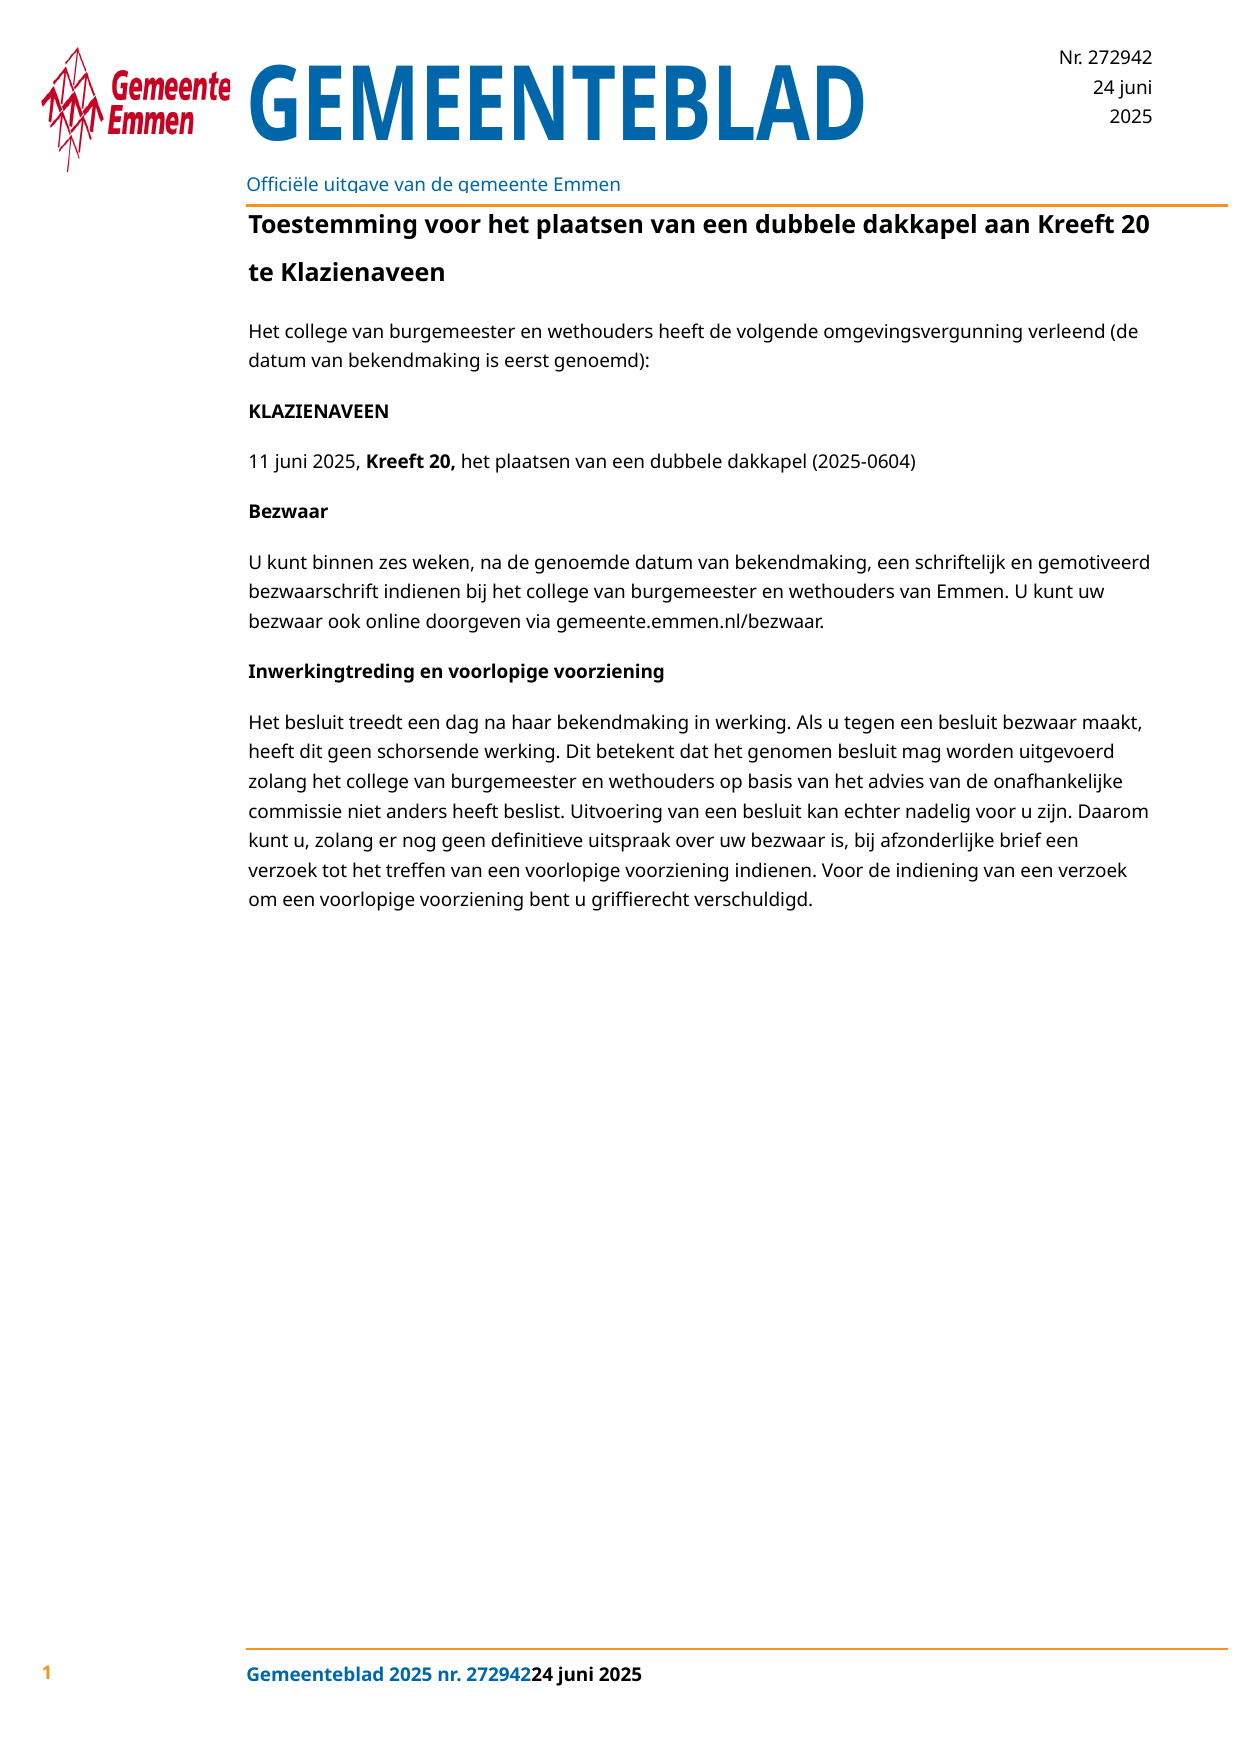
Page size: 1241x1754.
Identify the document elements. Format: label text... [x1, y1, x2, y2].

text Het college van burgemeester en wethouders heeft de volgende omgevingsvergunning verleend (de datum van bekendmaking is eerst genoemd): [248, 318, 1152, 373]
text Bezwaar [248, 499, 1152, 524]
text Toestemming voor het plaatsen van een dubbele dakkapel aan Kreeft 20 te Klazienaveen [248, 207, 1152, 288]
text U kunt binnen zes weken, na de genoemde datum van bekendmaking, een schriftelijk en gemotiveerd bezwaarschrift indienen bij het college van burgemeester en wethouders van Emmen. U kunt uw bezwaar ook online doorgeven via gemeente.emmen.nl/bezwaar. [248, 549, 1152, 634]
text KLAZIENAVEEN [248, 398, 1152, 424]
picture [41, 47, 231, 172]
text 11 juni 2025, Kreeft 20, het plaatsen van een dubbele dakkapel (2025-0604) [248, 448, 1152, 474]
text Het besluit treedt een dag na haar bekendmaking in werking. Als u tegen een besluit bezwaar maakt, heeft dit geen schorsende werking. Dit betekent dat het genomen besluit mag worden uitgevoerd zolang het college van burgemeester en wethouders op basis van het advies van de onafhankelijke commissie niet anders heeft beslist. Uitvoering van een besluit kan echter nadelig voor u zijn. Daarom kunt u, zolang er nog geen definitieve uitspraak over uw bezwaar is, bij afzonderlijke brief een verzoek tot het treffen van een voorlopige voorziening indienen. Voor de indiening van een verzoek om een voorlopige voorziening bent u griffierecht verschuldigd. [248, 709, 1152, 912]
text Inwerkingtreding en voorlopige voorziening [248, 659, 1152, 684]
